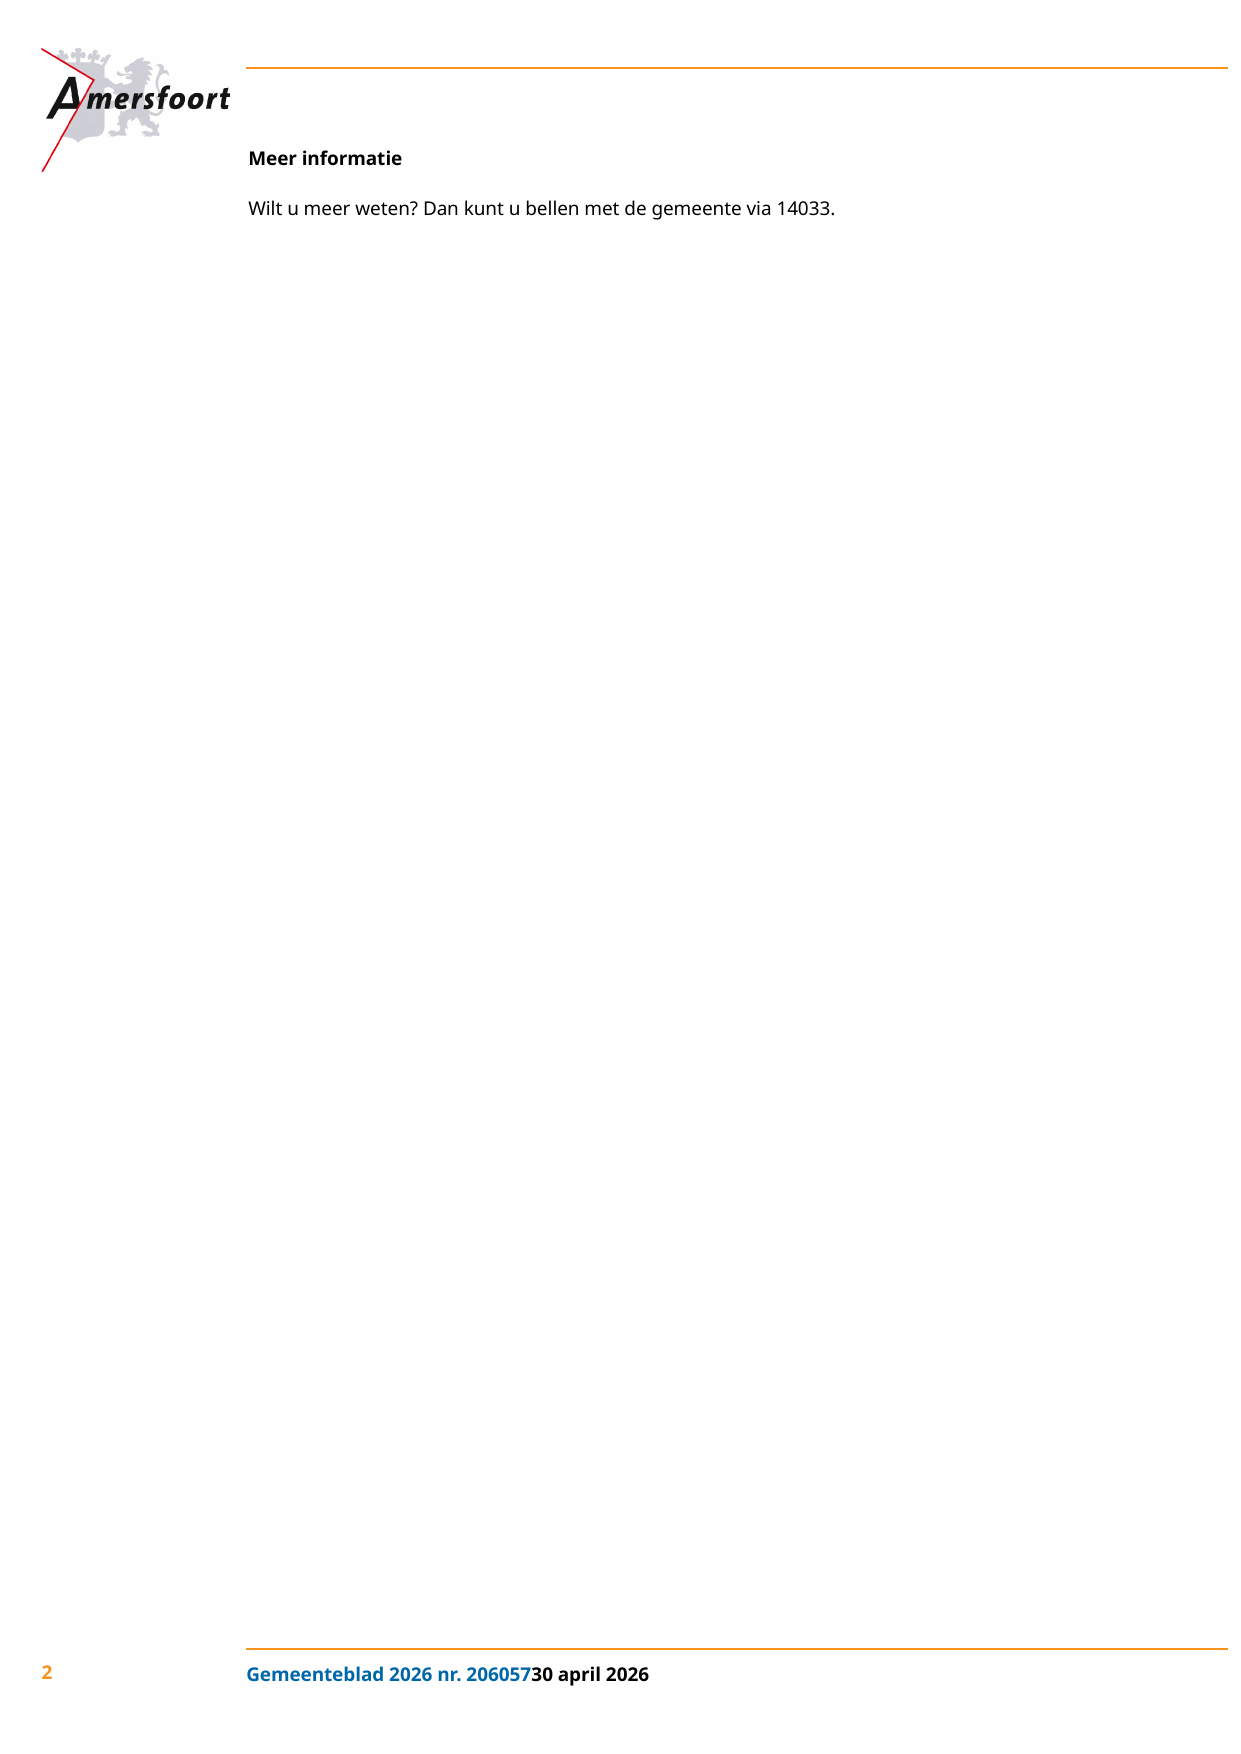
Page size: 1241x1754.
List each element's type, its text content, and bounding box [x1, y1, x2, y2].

text Meer informatie [248, 145, 1152, 171]
text Wilt u meer weten? Dan kunt u bellen met de gemeente via 14033. [248, 196, 1152, 221]
picture [41, 47, 231, 172]
